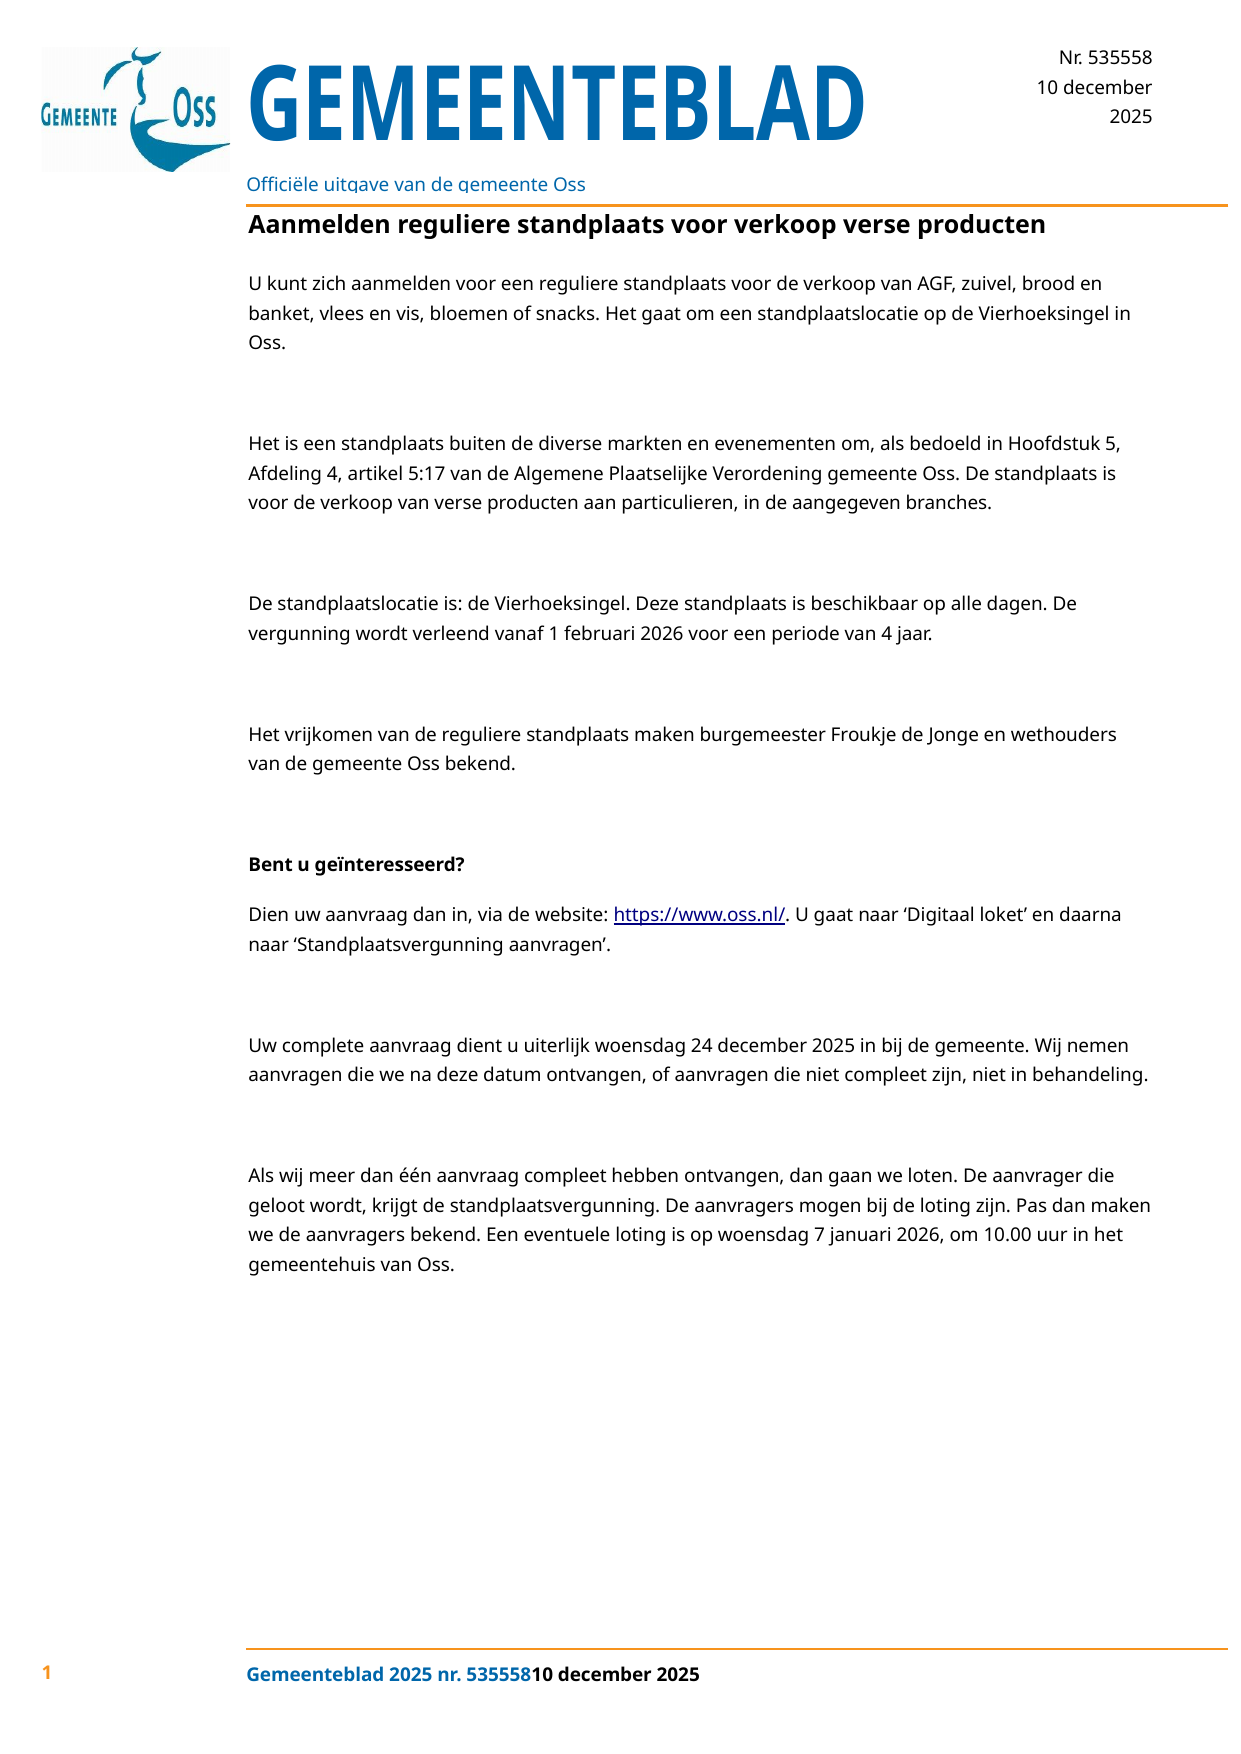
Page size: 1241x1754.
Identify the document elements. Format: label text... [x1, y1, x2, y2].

text Uw complete aanvraag dient u uiterlijk woensdag 24 december 2025 in bij de gemeente. Wij nemen aanvragen die we na deze datum ontvangen, of aanvragen die niet compleet zijn, niet in behandeling. [248, 1032, 1152, 1087]
text Het is een standplaats buiten de diverse markten en evenementen om, als bedoeld in Hoofdstuk 5, Afdeling 4, artikel 5:17 van de Algemene Plaatselijke Verordening gemeente Oss. De standplaats is voor de verkoop van verse producten aan particulieren, in de aangegeven branches. [248, 430, 1152, 515]
text Als wij meer dan één aanvraag compleet hebben ontvangen, dan gaan we loten. De aanvrager die geloot wordt, krijgt de standplaatsvergunning. De aanvragers mogen bij de loting zijn. Pas dan maken we de aanvragers bekend. Een eventuele loting is op woensdag 7 januari 2026, om 10.00 uur in het gemeentehuis van Oss. [248, 1162, 1152, 1277]
text Dien uw aanvraag dan in, via de website: https://www.oss.nl/. U gaat naar ‘Digitaal loket’ en daarna naar ‘Standplaatsvergunning aanvragen’. [248, 902, 1152, 957]
text Aanmelden reguliere standplaats voor verkoop verse producten [248, 207, 1152, 241]
text Bent u geïnteresseerd? [248, 851, 1152, 877]
text De standplaatslocatie is: de Vierhoeksingel. Deze standplaats is beschikbaar op alle dagen. De vergunning wordt verleend vanaf 1 februari 2026 voor een periode van 4 jaar. [248, 590, 1152, 646]
text U kunt zich aanmelden voor een reguliere standplaats voor de verkoop van AGF, zuivel, brood en banket, vlees en vis, bloemen of snacks. Het gaat om een standplaatslocatie op de Vierhoeksingel in Oss. [248, 270, 1152, 355]
picture [41, 47, 231, 172]
text Het vrijkomen van de reguliere standplaats maken burgemeester Froukje de Jonge en wethouders van de gemeente Oss bekend. [248, 721, 1152, 776]
